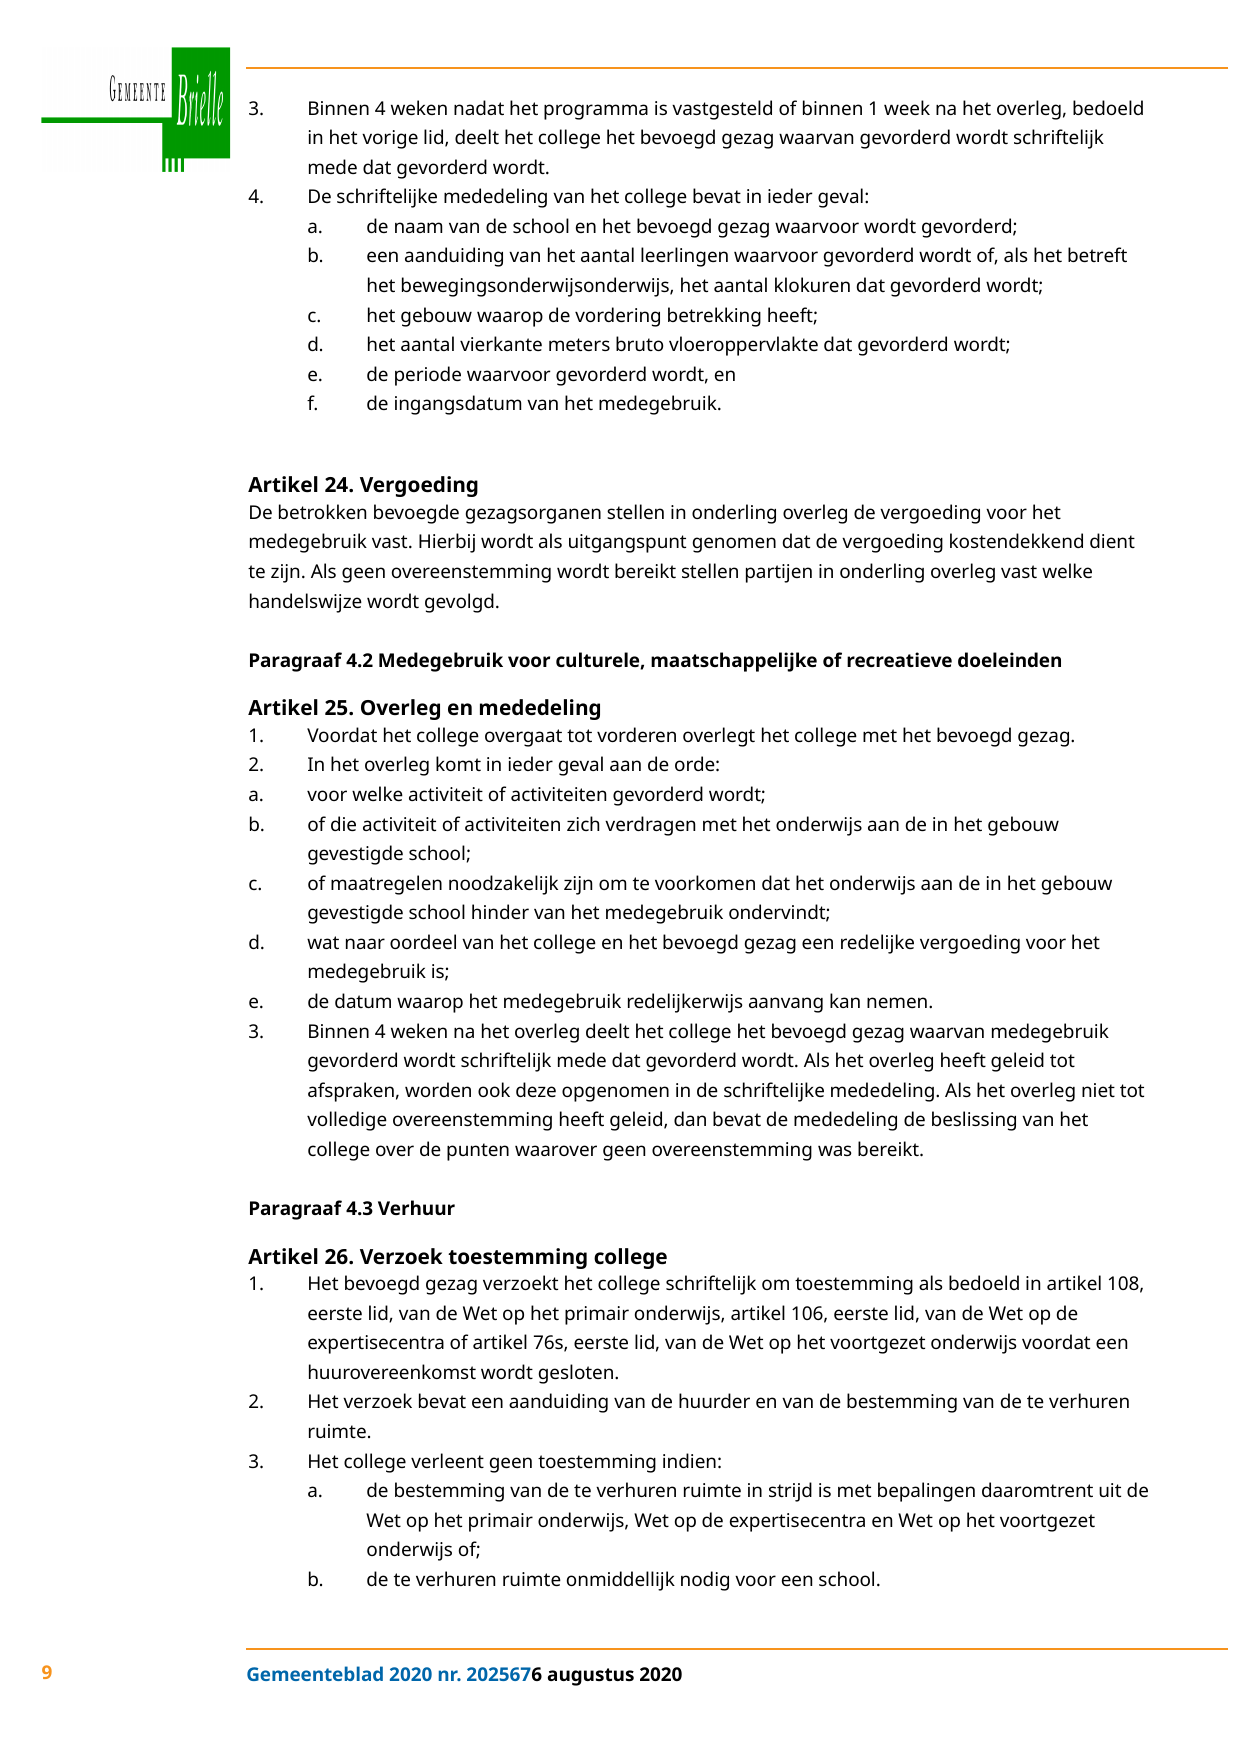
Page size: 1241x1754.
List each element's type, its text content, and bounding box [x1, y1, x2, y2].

list de bestemming van de te verhuren ruimte in strijd is met bepalingen daaromtrent uit de Wet op het primair onderwijs, Wet op de expertisecentra en Wet op het voortgezet onderwijs of; [307, 1477, 1152, 1562]
list Voordat het college overgaat tot vorderen overlegt het college met het bevoegd gezag. [248, 722, 1152, 748]
list de ingangsdatum van het medegebruik. [307, 391, 1152, 416]
text Artikel 26. Verzoek toestemming college [248, 1242, 1152, 1270]
list de datum waarop het medegebruik redelijkerwijs aanvang kan nemen. [248, 988, 1152, 1014]
list Binnen 4 weken na het overleg deelt het college het bevoegd gezag waarvan medegebruik gevorderd wordt schriftelijk mede dat gevorderd wordt. Als het overleg heeft geleid tot afspraken, worden ook deze opgenomen in de schriftelijke mededeling. Als het overleg niet tot volledige overeenstemming heeft geleid, dan bevat de mededeling de beslissing van het college over de punten waarover geen overeenstemming was bereikt. [248, 1018, 1152, 1162]
list of die activiteit of activiteiten zich verdragen met het onderwijs aan de in het gebouw gevestigde school; [248, 811, 1152, 866]
list wat naar oordeel van het college en het bevoegd gezag een redelijke vergoeding voor het medegebruik is; [248, 929, 1152, 984]
text Artikel 25. Overleg en mededeling [248, 693, 1152, 722]
text Artikel 24. Vergoeding [248, 471, 1152, 499]
list voor welke activiteit of activiteiten gevorderd wordt; [248, 781, 1152, 807]
text Paragraaf 4.2 Medegebruik voor culturele, maatschappelijke of recreatieve doeleinden [248, 647, 1152, 673]
list Het college verleent geen toestemming indien: [248, 1448, 1152, 1473]
list Het bevoegd gezag verzoekt het college schriftelijk om toestemming als bedoeld in artikel 108, eerste lid, van de Wet op het primair onderwijs, artikel 106, eerste lid, van de Wet op de expertisecentra of artikel 76s, eerste lid, van de Wet op het voortgezet onderwijs voordat een huurovereenkomst wordt gesloten. [248, 1270, 1152, 1385]
text Paragraaf 4.3 Verhuur [248, 1195, 1152, 1221]
list een aanduiding van het aantal leerlingen waarvoor gevorderd wordt of, als het betreft het bewegingsonderwijsonderwijs, het aantal klokuren dat gevorderd wordt; [307, 243, 1152, 298]
picture [41, 47, 231, 172]
list Het verzoek bevat een aanduiding van de huurder en van de bestemming van de te verhuren ruimte. [248, 1389, 1152, 1444]
list de naam van de school en het bevoegd gezag waarvoor wordt gevorderd; [307, 213, 1152, 239]
list het aantal vierkante meters bruto vloeroppervlakte dat gevorderd wordt; [307, 331, 1152, 357]
list De schriftelijke mededeling van het college bevat in ieder geval: [248, 183, 1152, 209]
list het gebouw waarop de vordering betrekking heeft; [307, 302, 1152, 328]
list de periode waarvoor gevorderd wordt, en [307, 361, 1152, 387]
text De betrokken bevoegde gezagsorganen stellen in onderling overleg de vergoeding voor het medegebruik vast. Hierbij wordt als uitgangspunt genomen dat de vergoeding kostendekkend dient te zijn. Als geen overeenstemming wordt bereikt stellen partijen in onderling overleg vast welke handelswijze wordt gevolgd. [248, 499, 1152, 613]
list Binnen 4 weken nadat het programma is vastgesteld of binnen 1 week na het overleg, bedoeld in het vorige lid, deelt het college het bevoegd gezag waarvan gevorderd wordt schriftelijk mede dat gevorderd wordt. [248, 95, 1152, 180]
list of maatregelen noodzakelijk zijn om te voorkomen dat het onderwijs aan de in het gebouw gevestigde school hinder van het medegebruik ondervindt; [248, 870, 1152, 925]
list de te verhuren ruimte onmiddellijk nodig voor een school. [307, 1566, 1152, 1592]
list In het overleg komt in ieder geval aan de orde: [248, 752, 1152, 777]
